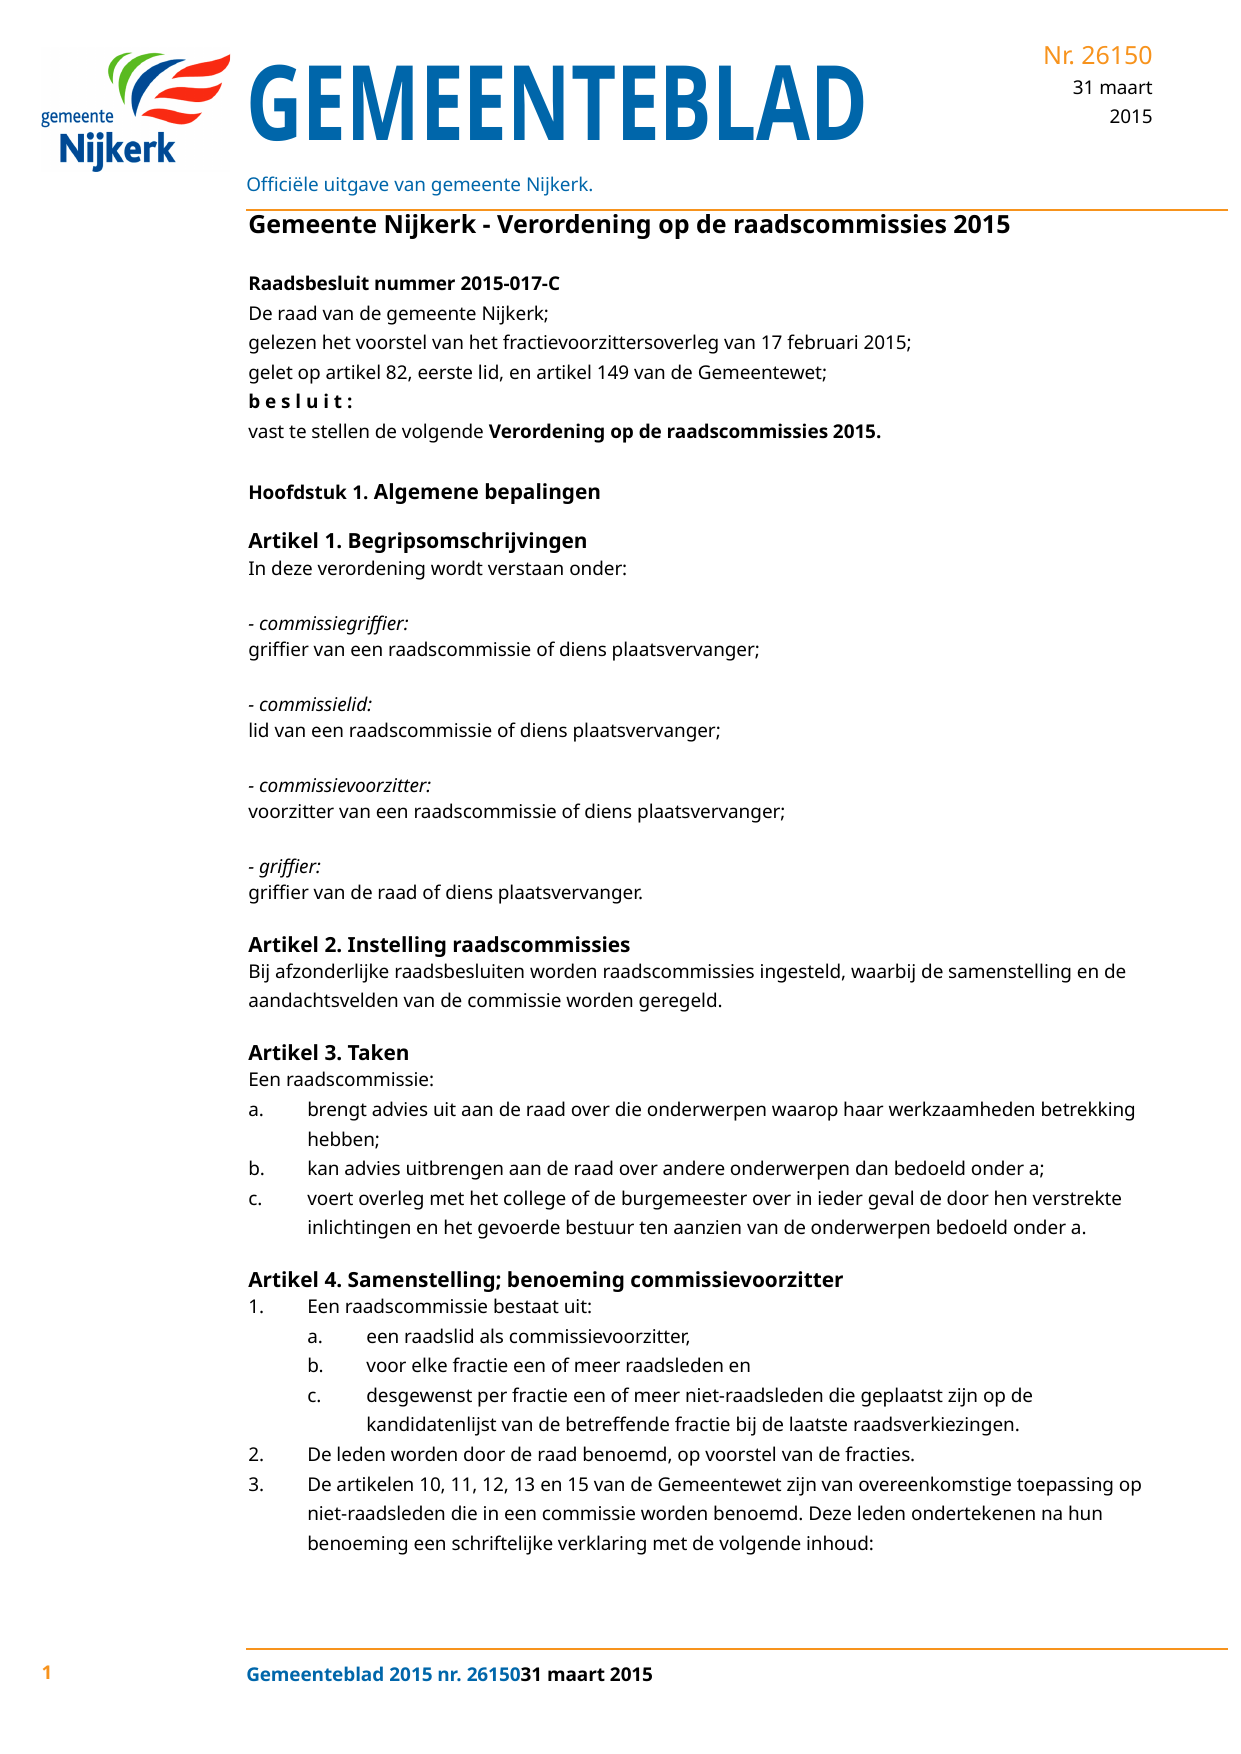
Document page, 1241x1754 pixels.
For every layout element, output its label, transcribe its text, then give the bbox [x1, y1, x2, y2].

text b e s l u i t : [248, 389, 1152, 414]
text Artikel 3. Taken [248, 1038, 1152, 1067]
text voorzitter van een raadscommissie of diens plaatsvervanger; [248, 798, 1152, 824]
text griffier van een raadscommissie of diens plaatsvervanger; [248, 636, 1152, 662]
list desgewenst per fractie een of meer niet-raadsleden die geplaatst zijn op de kandidatenlijst van de betreffende fractie bij de laatste raadsverkiezingen. [307, 1382, 1152, 1437]
text gelet op artikel 82, eerste lid, en artikel 149 van de Gemeentewet; [248, 359, 1152, 385]
text Een raadscommissie: [248, 1067, 1152, 1092]
text Artikel 2. Instelling raadscommissies [248, 930, 1152, 958]
text Artikel 1. Begripsomschrijvingen [248, 527, 1152, 555]
text gelezen het voorstel van het fractievoorzittersoverleg van 17 februari 2015; [248, 329, 1152, 355]
text Gemeente Nijkerk - Verordening op de raadscommissies 2015 [248, 211, 1152, 241]
text - griffier: [248, 853, 1152, 879]
picture [41, 47, 231, 172]
list De artikelen 10, 11, 12, 13 en 15 van de Gemeentewet zijn van overeenkomstige toepassing op niet-raadsleden die in een commissie worden benoemd. Deze leden ondertekenen na hun benoeming een schriftelijke verklaring met de volgende inhoud: [248, 1471, 1152, 1556]
text Bij afzonderlijke raadsbesluiten worden raadscommissies ingesteld, waarbij de samenstelling en de aandachtsvelden van de commissie worden geregeld. [248, 958, 1152, 1013]
text vast te stellen de volgende Verordening op de raadscommissies 2015. [248, 418, 1152, 444]
text griffier van de raad of diens plaatsvervanger. [248, 879, 1152, 905]
list Een raadscommissie bestaat uit: [248, 1293, 1152, 1319]
list De leden worden door de raad benoemd, op voorstel van de fracties. [248, 1441, 1152, 1467]
text lid van een raadscommissie of diens plaatsvervanger; [248, 717, 1152, 743]
list een raadslid als commissievoorzitter, [307, 1323, 1152, 1349]
list voert overleg met het college of de burgemeester over in ieder geval de door hen verstrekte inlichtingen en het gevoerde bestuur ten aanzien van de onderwerpen bedoeld onder a. [248, 1185, 1152, 1240]
text Hoofdstuk 1. Algemene bepalingen [248, 477, 1152, 506]
text Raadsbesluit nummer 2015-017-C [248, 270, 1152, 296]
list kan advies uitbrengen aan de raad over andere onderwerpen dan bedoeld onder a; [248, 1155, 1152, 1181]
list voor elke fractie een of meer raadsleden en [307, 1352, 1152, 1378]
text - commissievoorzitter: [248, 772, 1152, 798]
text De raad van de gemeente Nijkerk; [248, 300, 1152, 326]
text - commissielid: [248, 691, 1152, 717]
text Artikel 4. Samenstelling; benoeming commissievoorzitter [248, 1265, 1152, 1293]
text - commissiegriffier: [248, 610, 1152, 636]
list brengt advies uit aan de raad over die onderwerpen waarop haar werkzaamheden betrekking hebben; [248, 1096, 1152, 1151]
text In deze verordening wordt verstaan onder: [248, 555, 1152, 581]
